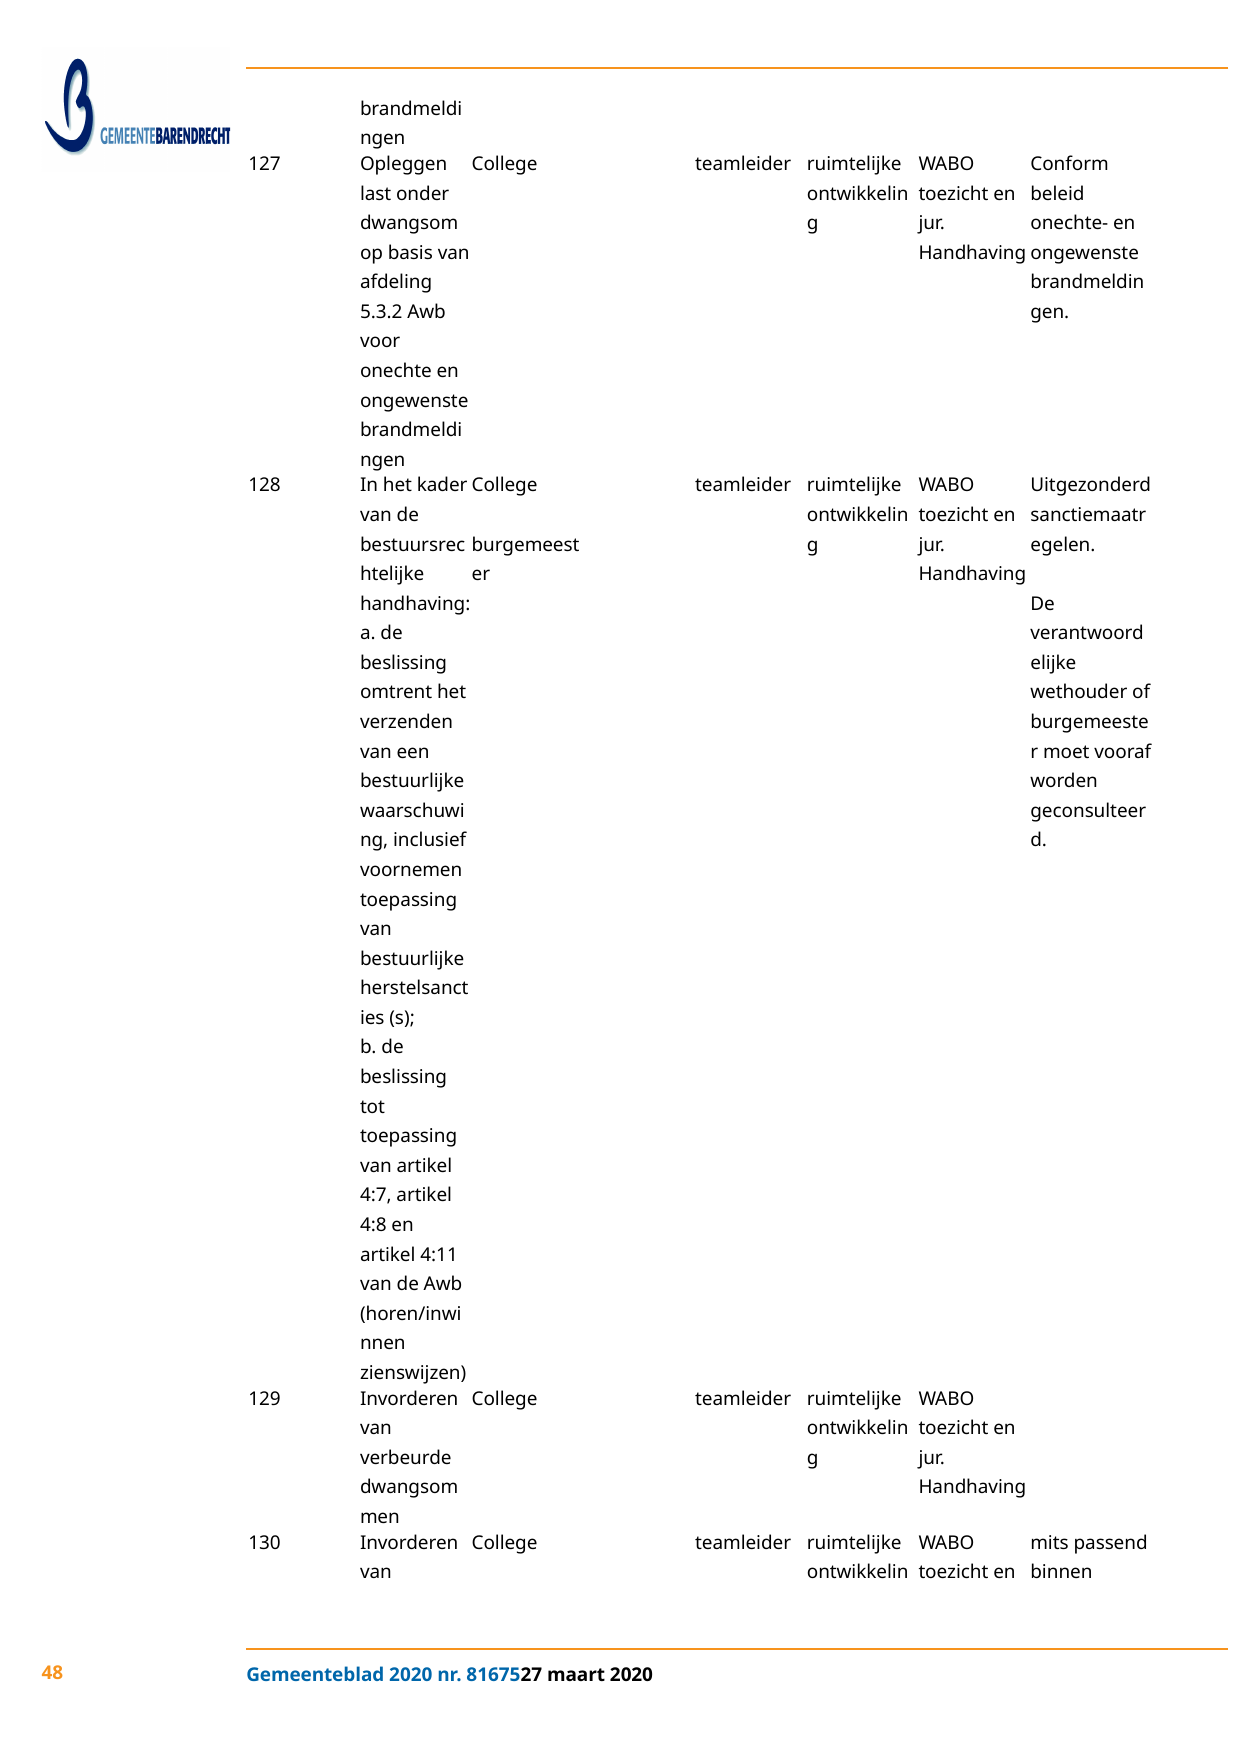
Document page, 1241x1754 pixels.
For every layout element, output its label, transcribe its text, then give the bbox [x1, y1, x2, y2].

table_cell [807, 95, 918, 150]
table_cell [1030, 95, 1152, 150]
table_cell [695, 95, 807, 150]
table_cell Invorderen van [360, 1529, 471, 1584]
table_cell teamleider [695, 1529, 807, 1584]
table_cell Uitgezonderd sanctiemaatregelen. De verantwoordelijke wethouder of burgemeester moet vooraf worden geconsulteerd. [1030, 472, 1152, 1385]
table_cell [918, 95, 1030, 150]
table_cell Invorderen van verbeurde dwangsommen [360, 1385, 471, 1529]
table_cell [583, 150, 695, 472]
table_cell teamleider [695, 1385, 807, 1529]
table_cell brandmeldingen [360, 95, 471, 150]
table_cell 127 [248, 150, 360, 472]
table_cell College [471, 1529, 583, 1584]
table_cell 130 [248, 1529, 360, 1584]
table_cell [583, 472, 695, 1385]
table_cell ruimtelijke ontwikkeling [807, 472, 918, 1385]
table_cell 129 [248, 1385, 360, 1529]
table_cell ruimtelijke ontwikkeling [807, 1385, 918, 1529]
table_cell WABO toezicht en jur. Handhaving [918, 150, 1030, 472]
table_cell In het kader van de bestuursrechtelijke handhaving: a. de beslissing omtrent het verzenden van een bestuurlijke waarschuwing, inclusief voornemen toepassing van bestuurlijke herstelsancties (s); b. de beslissing tot toepassing van artikel 4:7, artikel 4:8 en artikel 4:11 van de Awb (horen/inwinnen zienswijzen) [360, 472, 471, 1385]
table_cell [471, 95, 583, 150]
table_cell [583, 1385, 695, 1529]
table_cell WABO toezicht en [918, 1529, 1030, 1584]
table_cell [248, 95, 360, 150]
table_cell College burgemeester [471, 472, 583, 1385]
table_cell ruimtelijke ontwikkelin [807, 1529, 918, 1584]
table_cell WABO toezicht en jur. Handhaving [918, 1385, 1030, 1529]
table_cell teamleider [695, 150, 807, 472]
table_cell Conform beleid onechte- en ongewenste brandmeldingen. [1030, 150, 1152, 472]
table_cell Opleggen last onder dwangsom op basis van afdeling 5.3.2 Awb voor onechte en ongewenste brandmeldingen [360, 150, 471, 472]
table_cell 128 [248, 472, 360, 1385]
table_cell teamleider [695, 472, 807, 1385]
table_cell College [471, 150, 583, 472]
table_cell WABO toezicht en jur. Handhaving [918, 472, 1030, 1385]
picture [41, 47, 231, 172]
table_cell [583, 95, 695, 150]
table_cell mits passend binnen [1030, 1529, 1152, 1584]
table_cell [1030, 1385, 1152, 1529]
table_cell ruimtelijke ontwikkeling [807, 150, 918, 472]
table_cell College [471, 1385, 583, 1529]
table_cell [583, 1529, 695, 1584]
